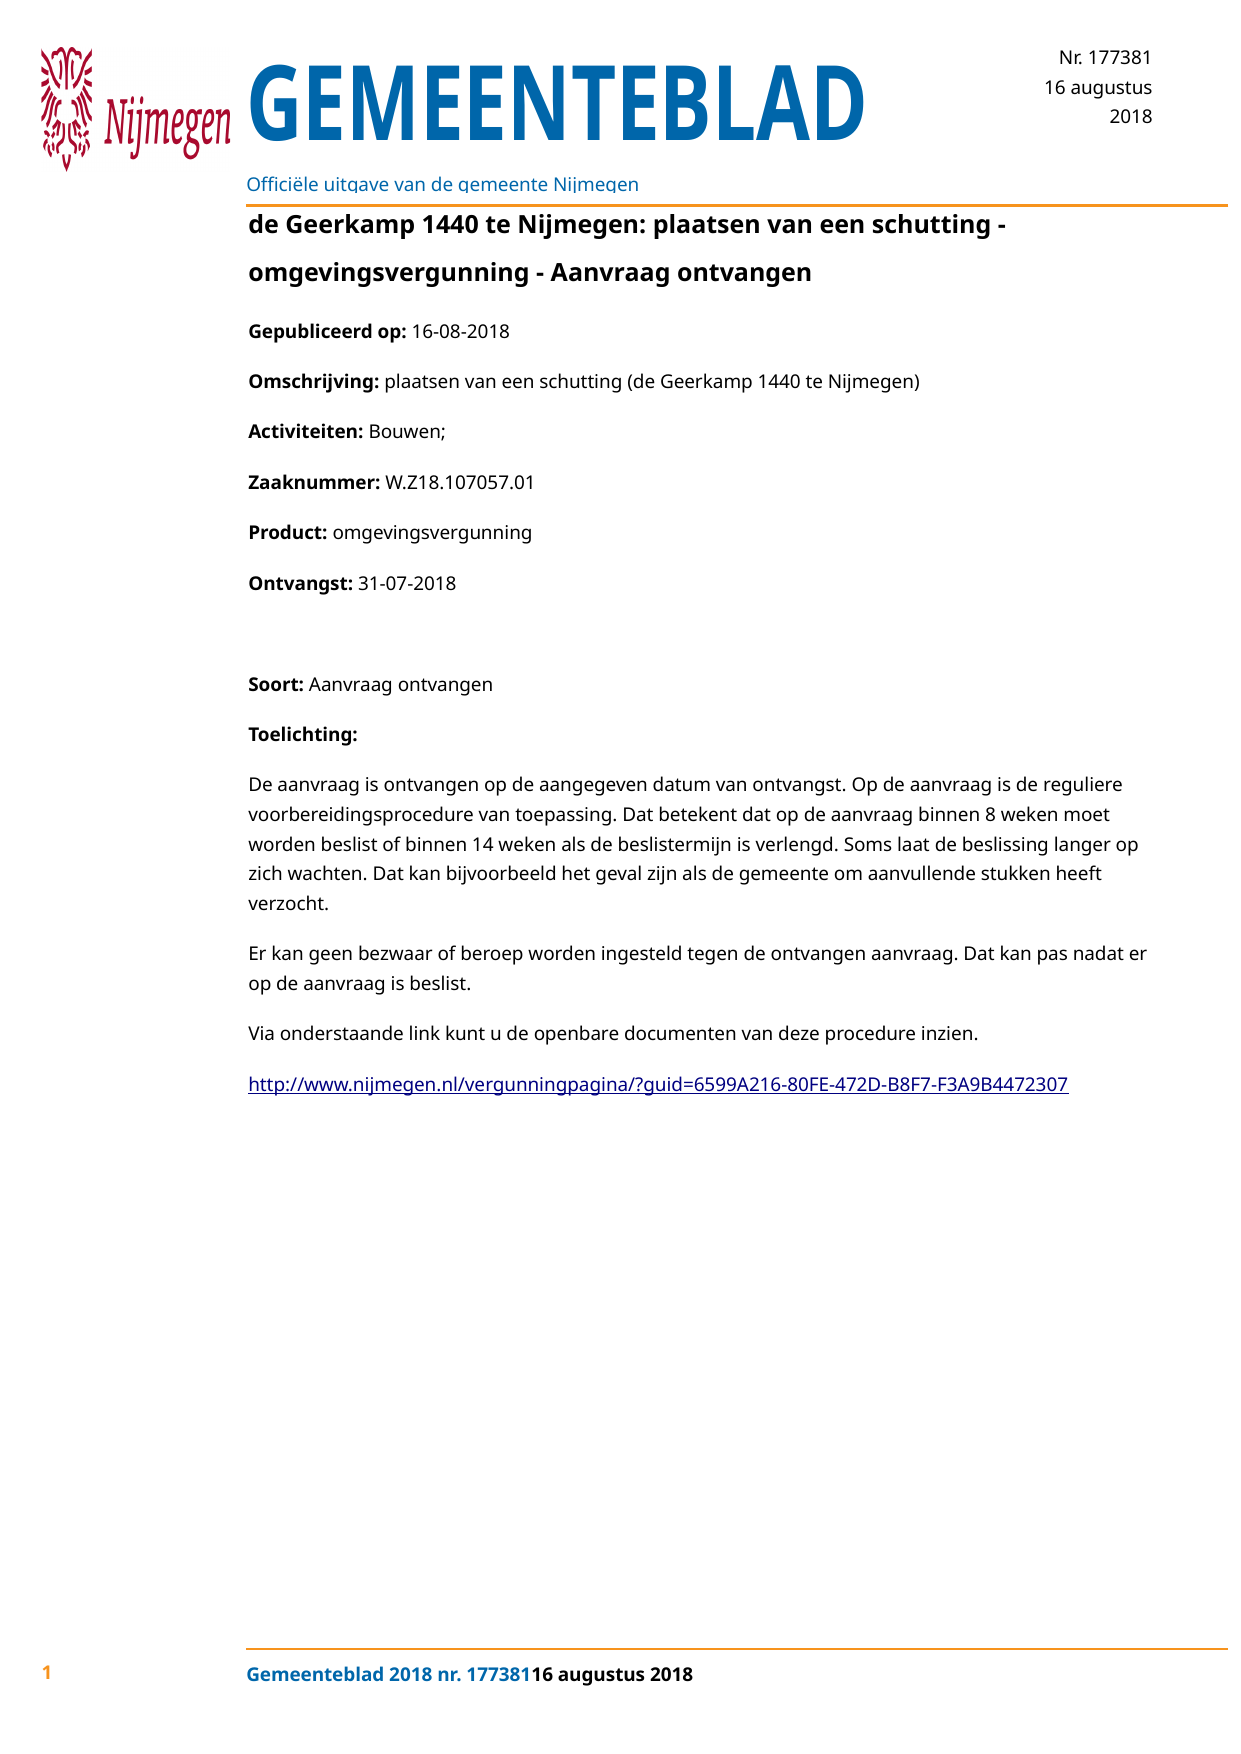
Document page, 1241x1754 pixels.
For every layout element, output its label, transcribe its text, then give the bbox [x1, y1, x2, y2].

text De aanvraag is ontvangen op de aangegeven datum van ontvangst. Op de aanvraag is de reguliere voorbereidingsprocedure van toepassing. Dat betekent dat op de aanvraag binnen 8 weken moet worden beslist of binnen 14 weken als de beslistermijn is verlengd. Soms laat de beslissing langer op zich wachten. Dat kan bijvoorbeeld het geval zijn als de gemeente om aanvullende stukken heeft verzocht. [248, 772, 1152, 916]
text Er kan geen bezwaar of beroep worden ingesteld tegen de ontvangen aanvraag. Dat kan pas nadat er op de aanvraag is beslist. [248, 940, 1152, 996]
text Activiteiten: Bouwen; [248, 419, 1152, 444]
picture [41, 47, 231, 172]
text Toelichting: [248, 721, 1152, 747]
text Product: omgevingsvergunning [248, 519, 1152, 545]
text Ontvangst: 31-07-2018 [248, 570, 1152, 596]
text Via onderstaande link kunt u de openbare documenten van deze procedure inzien. [248, 1020, 1152, 1046]
text Soort: Aanvraag ontvangen [248, 671, 1152, 697]
text Omschrijving: plaatsen van een schutting (de Geerkamp 1440 te Nijmegen) [248, 368, 1152, 394]
text Gepubliceerd op: 16-08-2018 [248, 318, 1152, 344]
text de Geerkamp 1440 te Nijmegen: plaatsen van een schutting - omgevingsvergunning - Aanvraag ontvangen [248, 207, 1152, 288]
text http://www.nijmegen.nl/vergunningpagina/?guid=6599A216-80FE-472D-B8F7-F3A9B4472307 [248, 1071, 1152, 1097]
text Zaaknummer: W.Z18.107057.01 [248, 469, 1152, 495]
